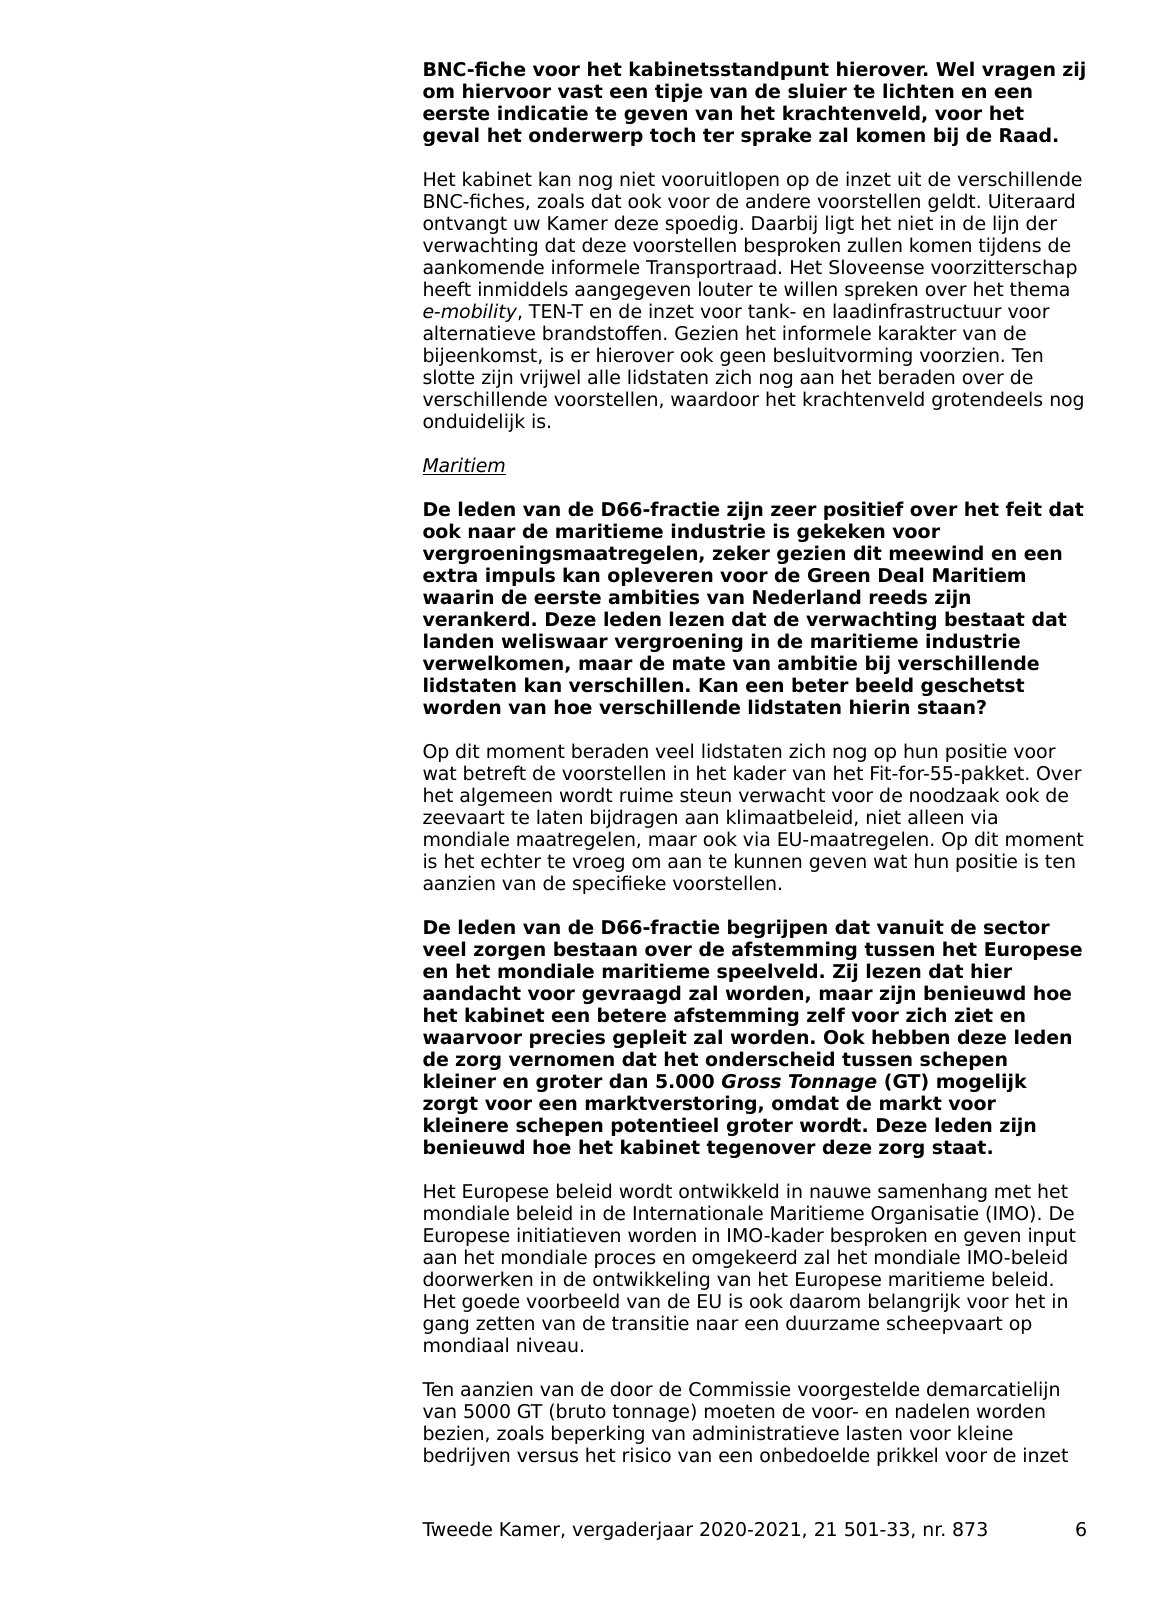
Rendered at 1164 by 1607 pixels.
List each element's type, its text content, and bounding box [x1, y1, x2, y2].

text Op dit moment beraden veel lidstaten zich nog op hun positie voor wat betreft de voorstellen in het kader van het Fit-for-55-pakket. Over het algemeen wordt ruime steun verwacht voor de noodzaak ook de zeevaart te laten bijdragen aan klimaatbeleid, niet alleen via mondiale maatregelen, maar ook via EU-maatregelen. Op dit moment is het echter te vroeg om aan te kunnen geven wat hun positie is ten aanzien van de specifieke voorstellen. [422, 741, 1087, 895]
text De leden van de D66-fractie zijn zeer positief over het feit dat ook naar de maritieme industrie is gekeken voor vergroeningsmaatregelen, zeker gezien dit meewind en een extra impuls kan opleveren voor de Green Deal Maritiem waarin de eerste ambities van Nederland reeds zijn verankerd. Deze leden lezen dat de verwachting bestaat dat landen weliswaar vergroening in de maritieme industrie verwelkomen, maar de mate van ambitie bij verschillende lidstaten kan verschillen. Kan een beter beeld geschetst worden van hoe verschillende lidstaten hierin staan? [422, 499, 1087, 719]
text De leden van de D66-fractie begrijpen dat vanuit de sector veel zorgen bestaan over de afstemming tussen het Europese en het mondiale maritieme speelveld. Zij lezen dat hier aandacht voor gevraagd zal worden, maar zijn benieuwd hoe het kabinet een betere afstemming zelf voor zich ziet en waarvoor precies gepleit zal worden. Ook hebben deze leden de zorg vernomen dat het onderscheid tussen schepen kleiner en groter dan 5.000 Gross Tonnage (GT) mogelijk zorgt voor een marktverstoring, omdat de markt voor kleinere schepen potentieel groter wordt. Deze leden zijn benieuwd hoe het kabinet tegenover deze zorg staat. [422, 917, 1087, 1159]
text Het kabinet kan nog niet vooruitlopen op de inzet uit de verschillende BNC-fiches, zoals dat ook voor de andere voorstellen geldt. Uiteraard ontvangt uw Kamer deze spoedig. Daarbij ligt het niet in de lijn der verwachting dat deze voorstellen besproken zullen komen tijdens de aankomende informele Transportraad. Het Sloveense voorzitterschap heeft inmiddels aangegeven louter te willen spreken over het thema e-mobility, TEN-T en de inzet voor tank- en laadinfrastructuur voor alternatieve brandstoffen. Gezien het informele karakter van de bijeenkomst, is er hierover ook geen besluitvorming voorzien. Ten slotte zijn vrijwel alle lidstaten zich nog aan het beraden over de verschillende voorstellen, waardoor het krachtenveld grotendeels nog onduidelijk is. [422, 169, 1087, 433]
text BNC-fiche voor het kabinetsstandpunt hierover. Wel vragen zij om hiervoor vast een tipje van de sluier te lichten en een eerste indicatie te geven van het krachtenveld, voor het geval het onderwerp toch ter sprake zal komen bij de Raad. [422, 59, 1087, 147]
text Het Europese beleid wordt ontwikkeld in nauwe samenhang met het mondiale beleid in de Internationale Maritieme Organisatie (IMO). De Europese initiatieven worden in IMO-kader besproken en geven input aan het mondiale proces en omgekeerd zal het mondiale IMO-beleid doorwerken in de ontwikkeling van het Europese maritieme beleid. Het goede voorbeeld van de EU is ook daarom belangrijk voor het in gang zetten van de transitie naar een duurzame scheepvaart op mondiaal niveau. [422, 1181, 1087, 1357]
subtitle Maritiem [422, 455, 1087, 477]
text Ten aanzien van de door de Commissie voorgestelde demarcatielijn van 5000 GT (bruto tonnage) moeten de voor- en nadelen worden bezien, zoals beperking van administratieve lasten voor kleine bedrijven versus het risico van een onbedoelde prikkel voor de inzet [422, 1379, 1087, 1467]
